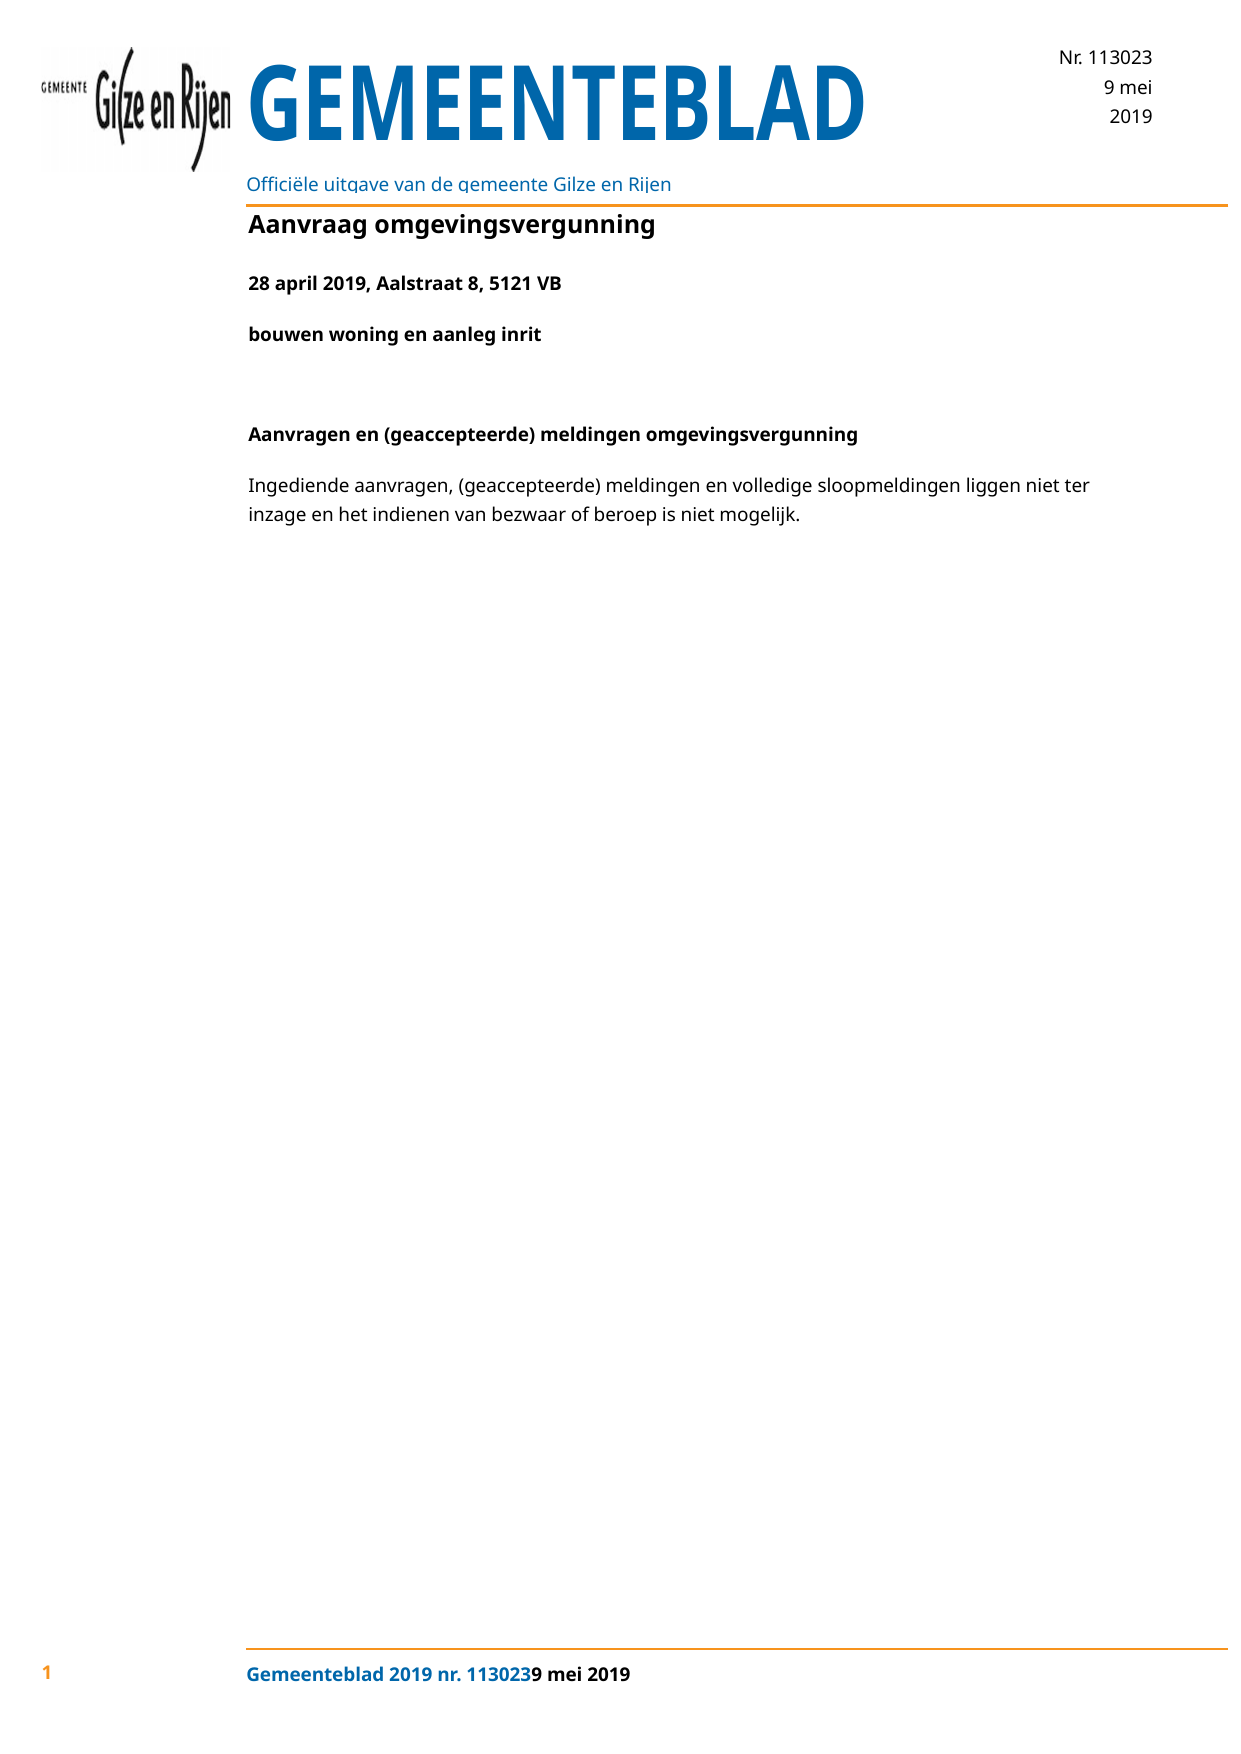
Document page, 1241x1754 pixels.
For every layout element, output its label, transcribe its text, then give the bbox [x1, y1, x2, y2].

text Ingediende aanvragen, (geaccepteerde) meldingen en volledige sloopmeldingen liggen niet ter inzage en het indienen van bezwaar of beroep is niet mogelijk. [248, 472, 1152, 527]
text 28 april 2019, Aalstraat 8, 5121 VB [248, 270, 1152, 296]
text Aanvragen en (geaccepteerde) meldingen omgevingsvergunning [248, 422, 1152, 447]
text Aanvraag omgevingsvergunning [248, 207, 1152, 241]
text bouwen woning en aanleg inrit [248, 321, 1152, 346]
picture [41, 47, 231, 172]
